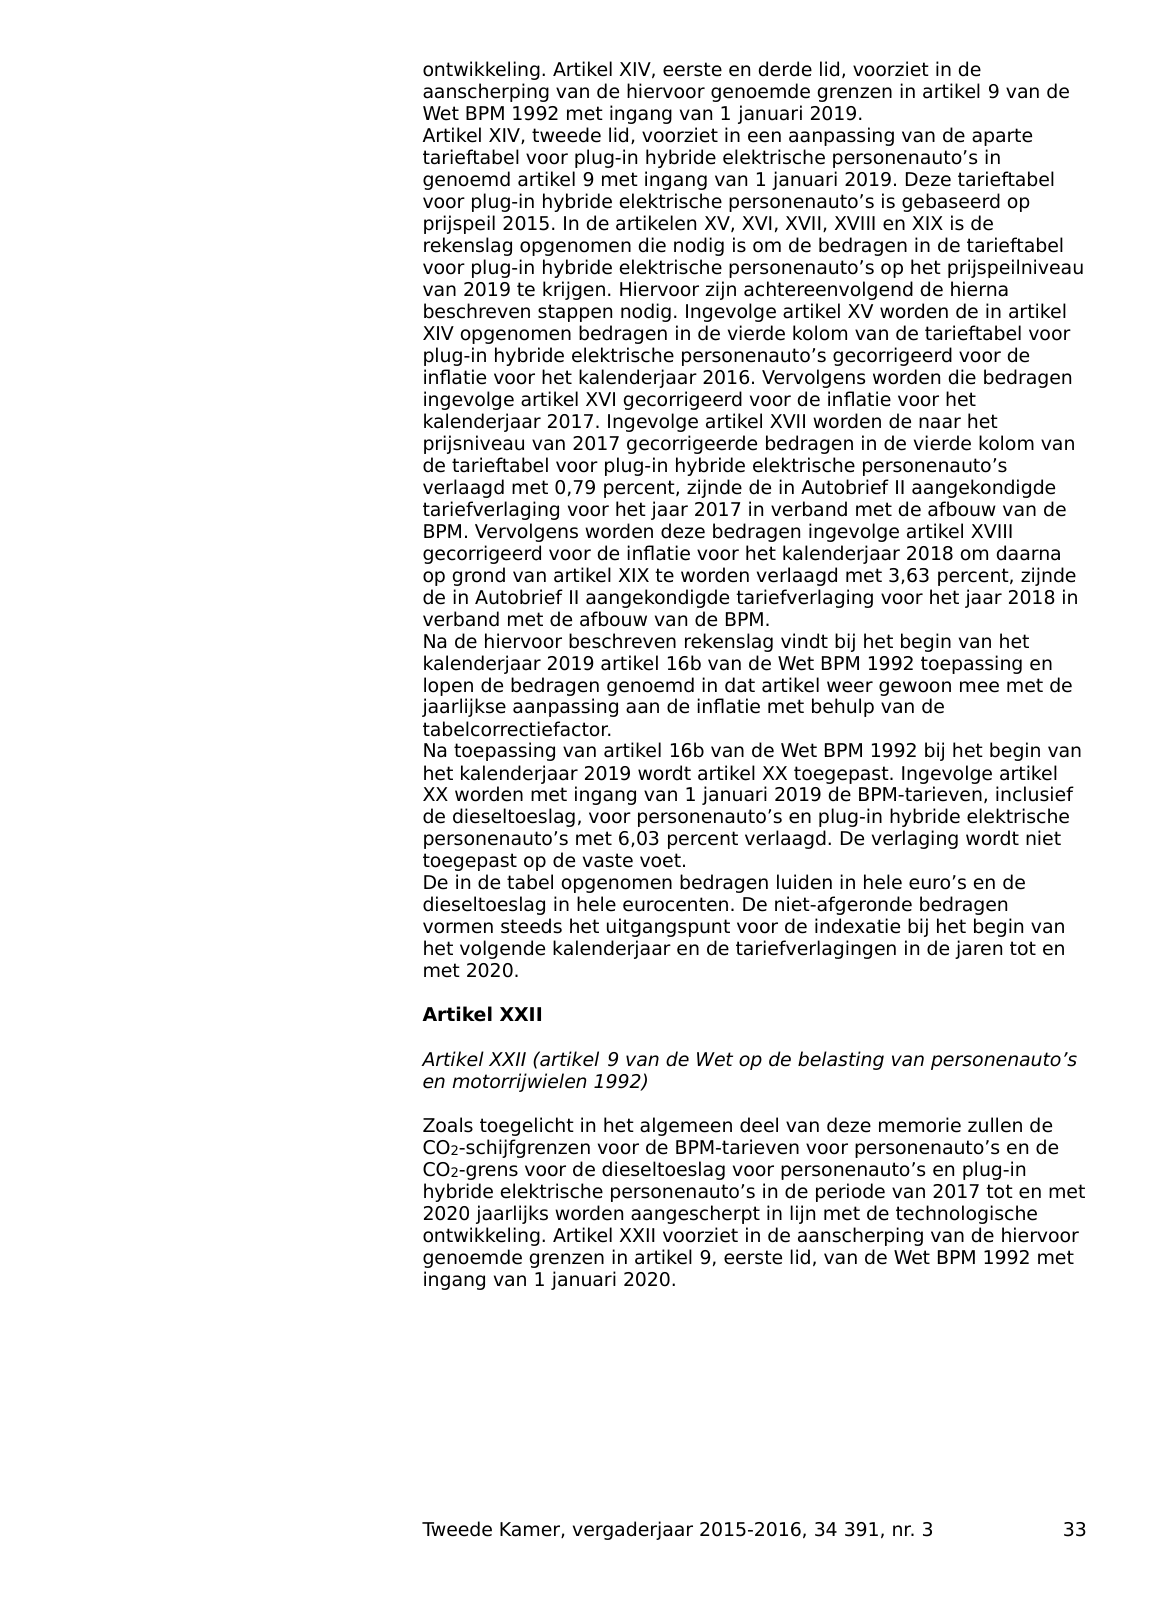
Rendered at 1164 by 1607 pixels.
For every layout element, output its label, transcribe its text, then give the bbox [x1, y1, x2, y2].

text Zoals toegelicht in het algemeen deel van deze memorie zullen de CO2-schijfgrenzen voor de BPM-tarieven voor personenauto’s en de CO2-grens voor de dieseltoeslag voor personenauto’s en plug-in hybride elektrische personenauto’s in de periode van 2017 tot en met 2020 jaarlijks worden aangescherpt in lijn met de technologische ontwikkeling. Artikel XXII voorziet in de aanscherping van de hiervoor genoemde grenzen in artikel 9, eerste lid, van de Wet BPM 1992 met ingang van 1 januari 2020. [422, 1115, 1087, 1291]
text De in de tabel opgenomen bedragen luiden in hele euro’s en de dieseltoeslag in hele eurocenten. De niet-afgeronde bedragen vormen steeds het uitgangspunt voor de indexatie bij het begin van het volgende kalenderjaar en de tariefverlagingen in de jaren tot en met 2020. [422, 872, 1087, 982]
text Na toepassing van artikel 16b van de Wet BPM 1992 bij het begin van het kalenderjaar 2019 wordt artikel XX toegepast. Ingevolge artikel XX worden met ingang van 1 januari 2019 de BPM-tarieven, inclusief de dieseltoeslag, voor personenauto’s en plug-in hybride elektrische personenauto’s met 6,03 percent verlaagd. De verlaging wordt niet toegepast op de vaste voet. [422, 740, 1087, 872]
text Artikel XIV, tweede lid, voorziet in een aanpassing van de aparte tarieftabel voor plug-in hybride elektrische personenauto’s in genoemd artikel 9 met ingang van 1 januari 2019. Deze tarieftabel voor plug-in hybride elektrische personenauto’s is gebaseerd op prijspeil 2015. In de artikelen XV, XVI, XVII, XVIII en XIX is de rekenslag opgenomen die nodig is om de bedragen in de tarieftabel voor plug-in hybride elektrische personenauto’s op het prijspeilniveau van 2019 te krijgen. Hiervoor zijn achtereenvolgend de hierna beschreven stappen nodig. Ingevolge artikel XV worden de in artikel XIV opgenomen bedragen in de vierde kolom van de tarieftabel voor plug-in hybride elektrische personenauto’s gecorrigeerd voor de inflatie voor het kalenderjaar 2016. Vervolgens worden die bedragen ingevolge artikel XVI gecorrigeerd voor de inflatie voor het kalenderjaar 2017. Ingevolge artikel XVII worden de naar het prijsniveau van 2017 gecorrigeerde bedragen in de vierde kolom van de tarieftabel voor plug-in hybride elektrische personenauto’s verlaagd met 0,79 percent, zijnde de in Autobrief II aangekondigde tariefverlaging voor het jaar 2017 in verband met de afbouw van de BPM. Vervolgens worden deze bedragen ingevolge artikel XVIII gecorrigeerd voor de inflatie voor het kalenderjaar 2018 om daarna op grond van artikel XIX te worden verlaagd met 3,63 percent, zijnde de in Autobrief II aangekondigde tariefverlaging voor het jaar 2018 in verband met de afbouw van de BPM. [422, 125, 1087, 631]
subtitle Artikel XXII (artikel 9 van de Wet op de belasting van personenauto’s en motorrijwielen 1992) [422, 1048, 1087, 1092]
subtitle Artikel XXII [422, 1004, 1087, 1026]
text Na de hiervoor beschreven rekenslag vindt bij het begin van het kalenderjaar 2019 artikel 16b van de Wet BPM 1992 toepassing en lopen de bedragen genoemd in dat artikel weer gewoon mee met de jaarlijkse aanpassing aan de inflatie met behulp van de tabelcorrectiefactor. [422, 631, 1087, 740]
text ontwikkeling. Artikel XIV, eerste en derde lid, voorziet in de aanscherping van de hiervoor genoemde grenzen in artikel 9 van de Wet BPM 1992 met ingang van 1 januari 2019. [422, 59, 1087, 125]
